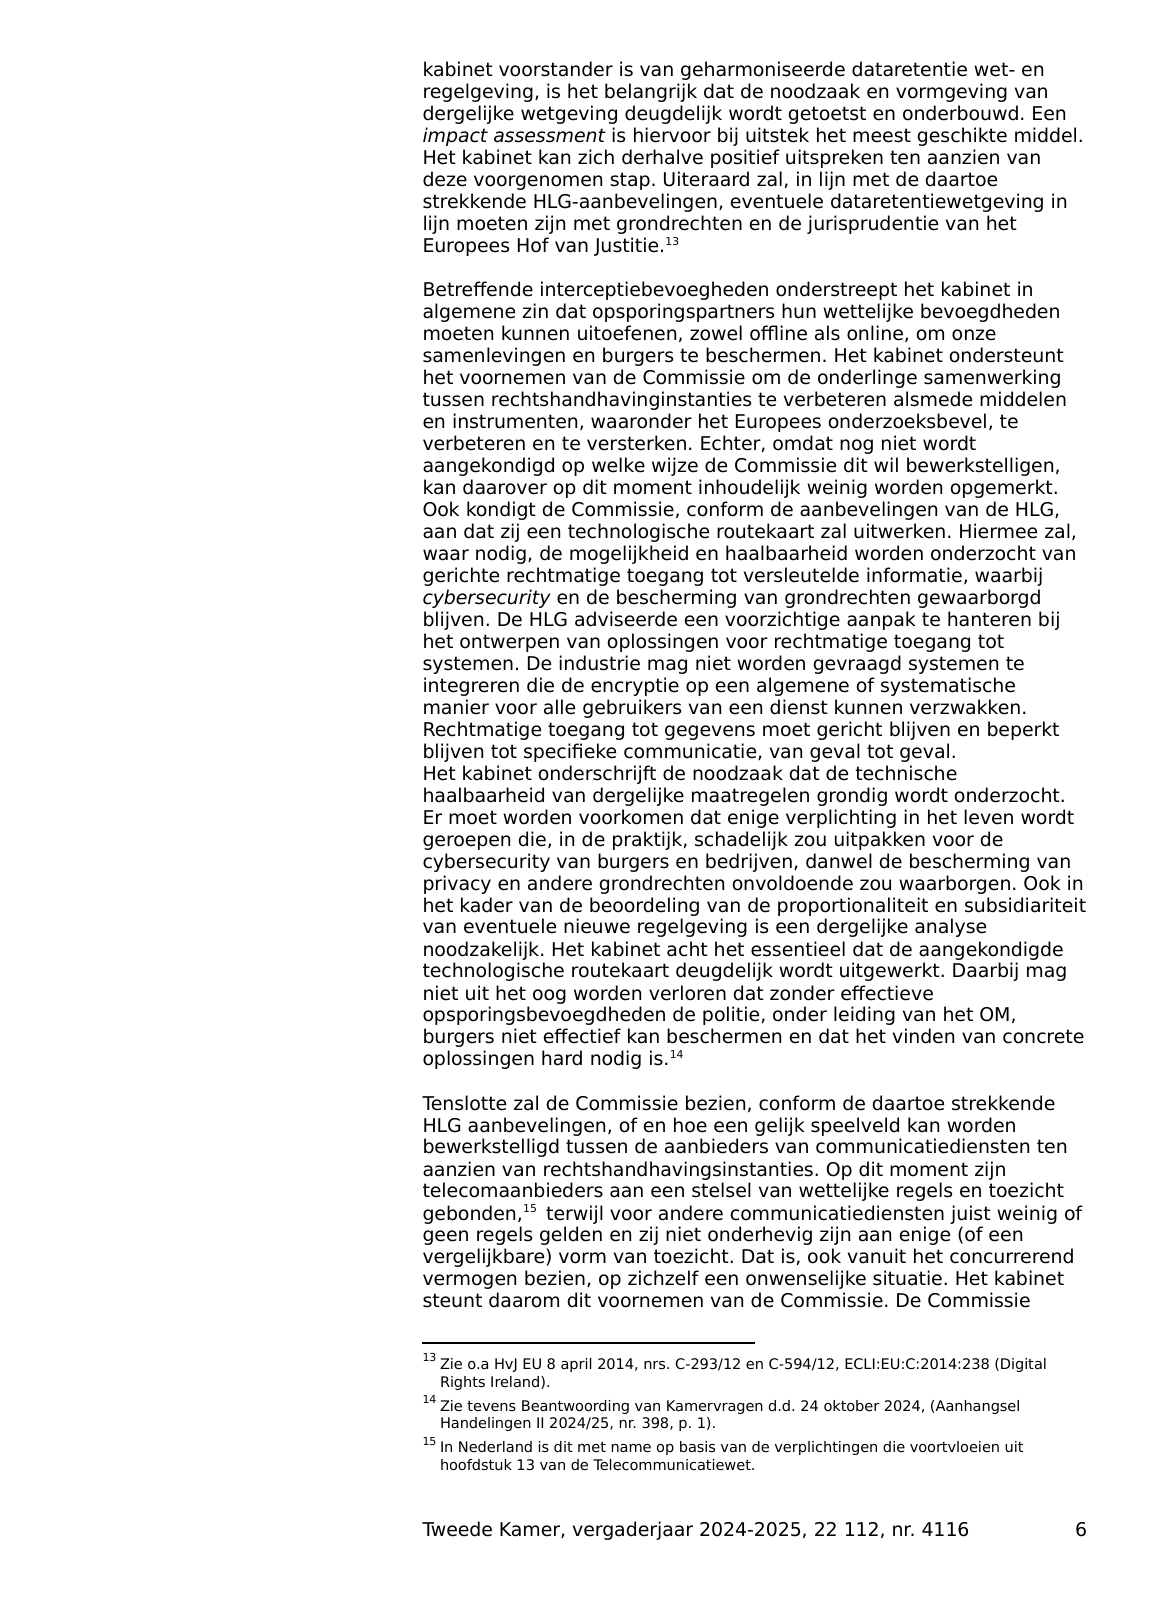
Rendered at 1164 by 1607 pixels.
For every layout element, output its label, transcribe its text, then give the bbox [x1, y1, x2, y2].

text kabinet voorstander is van geharmoniseerde dataretentie wet- en regelgeving, is het belangrijk dat de noodzaak en vormgeving van dergelijke wetgeving deugdelijk wordt getoetst en onderbouwd. Een impact assessment is hiervoor bij uitstek het meest geschikte middel. Het kabinet kan zich derhalve positief uitspreken ten aanzien van deze voorgenomen stap. Uiteraard zal, in lijn met de daartoe strekkende HLG-aanbevelingen, eventuele dataretentiewetgeving in lijn moeten zijn met grondrechten en de jurisprudentie van het Europees Hof van Justitie. [422, 59, 1087, 257]
text In Nederland is dit met name op basis van de verplichtingen die voortvloeien uit hoofdstuk 13 van de Telecommunicatiewet. [422, 1435, 1087, 1474]
text Het kabinet onderschrijft de noodzaak dat de technische haalbaarheid van dergelijke maatregelen grondig wordt onderzocht. Er moet worden voorkomen dat enige verplichting in het leven wordt geroepen die, in de praktijk, schadelijk zou uitpakken voor de cybersecurity van burgers en bedrijven, danwel de bescherming van privacy en andere grondrechten onvoldoende zou waarborgen. Ook in het kader van de beoordeling van de proportionaliteit en subsidiariteit van eventuele nieuwe regelgeving is een dergelijke analyse noodzakelijk. Het kabinet acht het essentieel dat de aangekondigde technologische routekaart deugdelijk wordt uitgewerkt. Daarbij mag niet uit het oog worden verloren dat zonder effectieve opsporingsbevoegdheden de politie, onder leiding van het OM, burgers niet effectief kan beschermen en dat het vinden van concrete oplossingen hard nodig is. [422, 763, 1087, 1070]
text Tenslotte zal de Commissie bezien, conform de daartoe strekkende HLG aanbevelingen, of en hoe een gelijk speelveld kan worden bewerkstelligd tussen de aanbieders van communicatiediensten ten aanzien van rechtshandhavingsinstanties. Op dit moment zijn telecomaanbieders aan een stelsel van wettelijke regels en toezicht gebonden, terwijl voor andere communicatiediensten juist weinig of geen regels gelden en zij niet onderhevig zijn aan enige (of een vergelijkbare) vorm van toezicht. Dat is, ook vanuit het concurrerend vermogen bezien, op zichzelf een onwenselijke situatie. Het kabinet steunt daarom dit voornemen van de Commissie. De Commissie [422, 1092, 1087, 1312]
text Zie o.a HvJ EU 8 april 2014, nrs. C-293/12 en C-594/12, ECLI:EU:C:2014:238 (Digital Rights Ireland). [422, 1352, 1087, 1391]
text Zie tevens Beantwoording van Kamervragen d.d. 24 oktober 2024, (Aanhangsel Handelingen II 2024/25, nr. 398, p. 1). [422, 1393, 1087, 1432]
text Betreffende interceptiebevoegheden onderstreept het kabinet in algemene zin dat opsporingspartners hun wettelijke bevoegdheden moeten kunnen uitoefenen, zowel offline als online, om onze samenlevingen en burgers te beschermen. Het kabinet ondersteunt het voornemen van de Commissie om de onderlinge samenwerking tussen rechtshandhavinginstanties te verbeteren alsmede middelen en instrumenten, waaronder het Europees onderzoeksbevel, te verbeteren en te versterken. Echter, omdat nog niet wordt aangekondigd op welke wijze de Commissie dit wil bewerkstelligen, kan daarover op dit moment inhoudelijk weinig worden opgemerkt. Ook kondigt de Commissie, conform de aanbevelingen van de HLG, aan dat zij een technologische routekaart zal uitwerken. Hiermee zal, waar nodig, de mogelijkheid en haalbaarheid worden onderzocht van gerichte rechtmatige toegang tot versleutelde informatie, waarbij cybersecurity en de bescherming van grondrechten gewaarborgd blijven. De HLG adviseerde een voorzichtige aanpak te hanteren bij het ontwerpen van oplossingen voor rechtmatige toegang tot systemen. De industrie mag niet worden gevraagd systemen te integreren die de encryptie op een algemene of systematische manier voor alle gebruikers van een dienst kunnen verzwakken. Rechtmatige toegang tot gegevens moet gericht blijven en beperkt blijven tot specifieke communicatie, van geval tot geval. [422, 279, 1087, 763]
